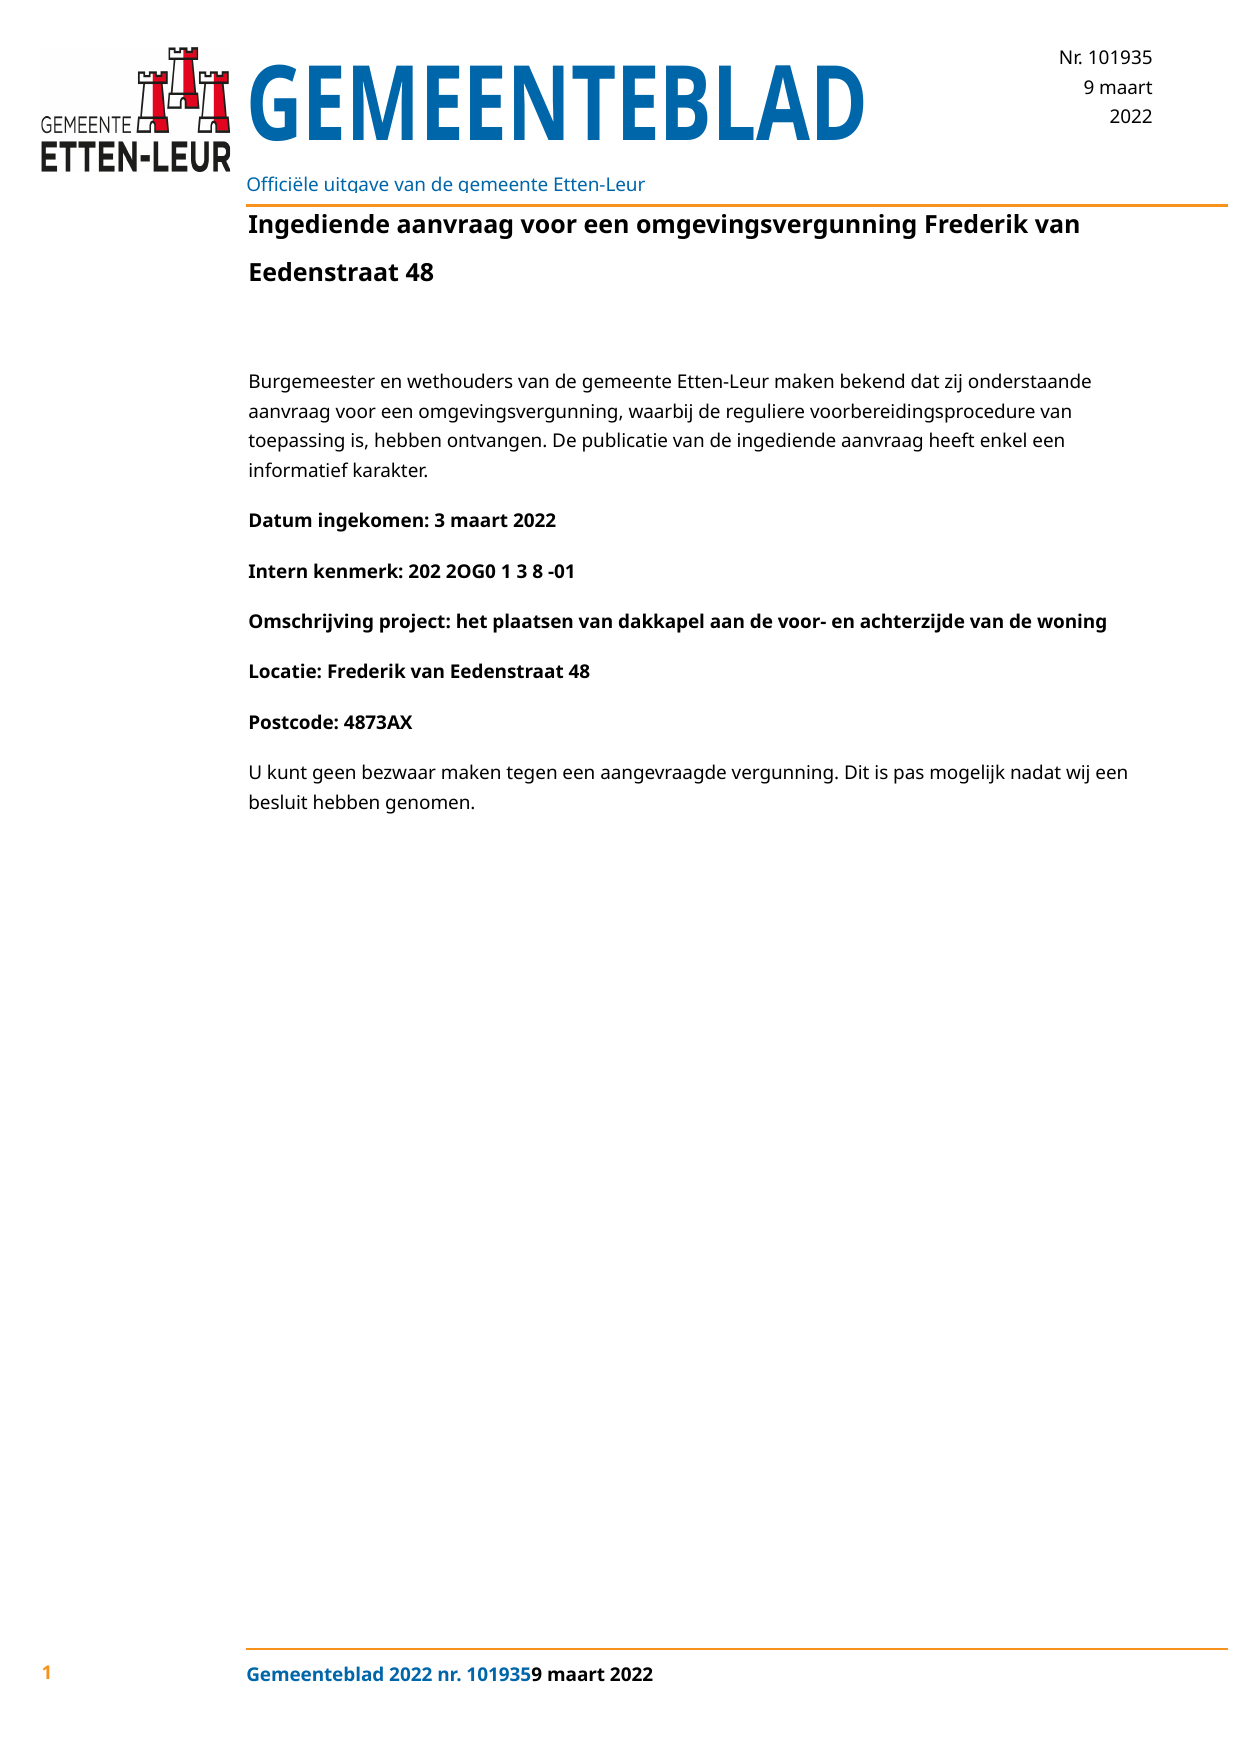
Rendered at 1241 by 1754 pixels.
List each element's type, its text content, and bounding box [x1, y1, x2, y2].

text Datum ingekomen: 3 maart 2022 [248, 507, 1152, 533]
text Omschrijving project: het plaatsen van dakkapel aan de voor- en achterzijde van de woning [248, 608, 1152, 634]
text U kunt geen bezwaar maken tegen een aangevraagde vergunning. Dit is pas mogelijk nadat wij een besluit hebben genomen. [248, 759, 1152, 815]
text Intern kenmerk: 202 2OG0 1 3 8 -01 [248, 558, 1152, 584]
text Ingediende aanvraag voor een omgevingsvergunning Frederik van Eedenstraat 48 [248, 207, 1152, 288]
text Burgemeester en wethouders van de gemeente Etten-Leur maken bekend dat zij onderstaande aanvraag voor een omgevingsvergunning, waarbij de reguliere voorbereidingsprocedure van toepassing is, hebben ontvangen. De publicatie van de ingediende aanvraag heeft enkel een informatief karakter. [248, 368, 1152, 483]
picture [41, 47, 231, 172]
text Postcode: 4873AX [248, 709, 1152, 735]
text Locatie: Frederik van Eedenstraat 48 [248, 659, 1152, 684]
